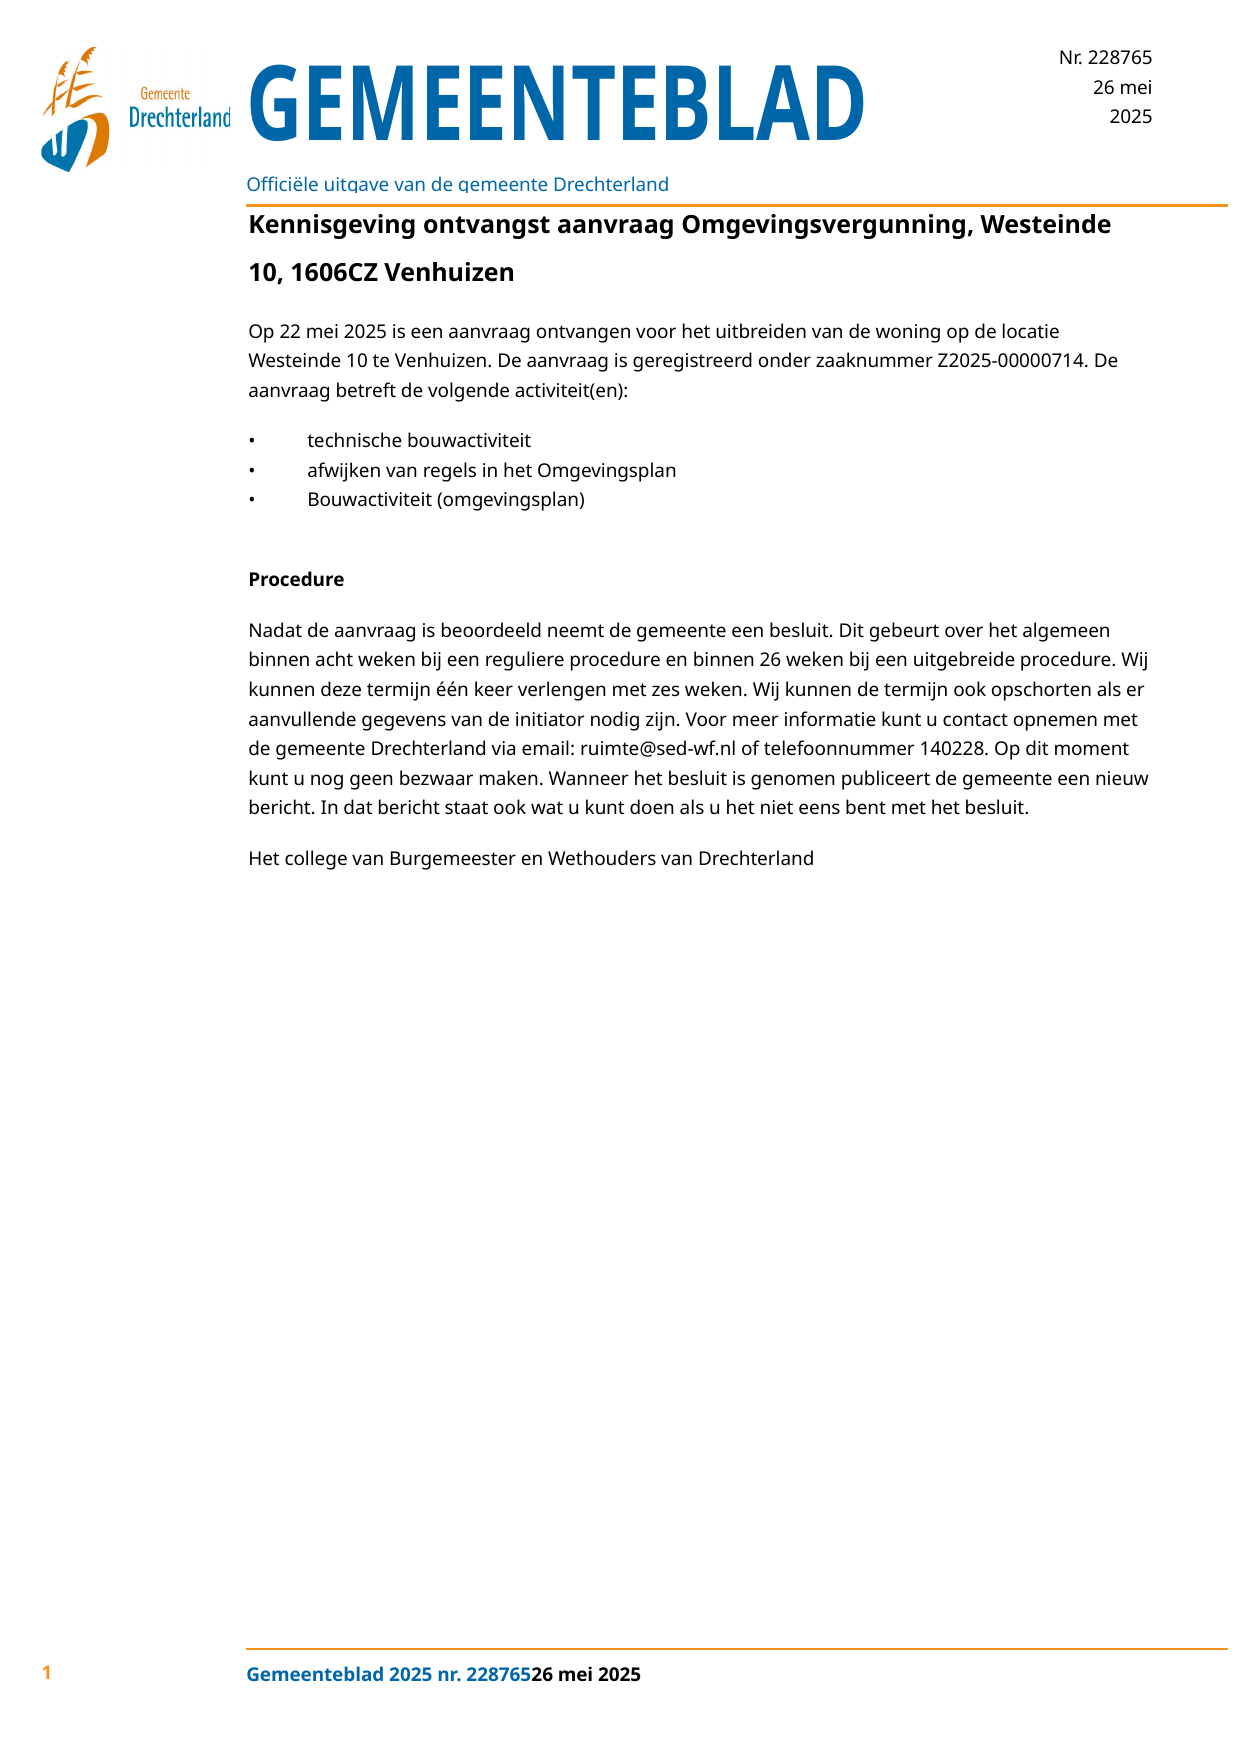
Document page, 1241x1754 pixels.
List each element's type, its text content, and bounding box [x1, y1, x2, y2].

picture [41, 47, 231, 172]
text Procedure [248, 567, 1152, 592]
picture [226, 115, 231, 124]
text Kennisgeving ontvangst aanvraag Omgevingsvergunning, Westeinde 10, 1606CZ Venhuizen [248, 207, 1152, 288]
text Nadat de aanvraag is beoordeeld neemt de gemeente een besluit. Dit gebeurt over het algemeen binnen acht weken bij een reguliere procedure en binnen 26 weken bij een uitgebreide procedure. Wij kunnen deze termijn één keer verlengen met zes weken. Wij kunnen de termijn ook opschorten als er aanvullende gegevens van de initiator nodig zijn. Voor meer informatie kunt u contact opnemen met de gemeente Drechterland via email: ruimte@sed-wf.nl of telefoonnummer 140228. Op dit moment kunt u nog geen bezwaar maken. Wanneer het besluit is genomen publiceert de gemeente een nieuw bericht. In dat bericht staat ook wat u kunt doen als u het niet eens bent met het besluit. [248, 617, 1152, 820]
text Het college van Burgemeester en Wethouders van Drechterland [248, 845, 1152, 871]
text Op 22 mei 2025 is een aanvraag ontvangen voor het uitbreiden van de woning op de locatie Westeinde 10 te Venhuizen. De aanvraag is geregistreerd onder zaaknummer Z2025-00000714. De aanvraag betreft de volgende activiteit(en): [248, 318, 1152, 403]
list afwijken van regels in het Omgevingsplan [248, 457, 1152, 483]
list technische bouwactiviteit [248, 427, 1152, 453]
picture [41, 158, 64, 172]
list Bouwactiviteit (omgevingsplan) [248, 487, 1152, 512]
